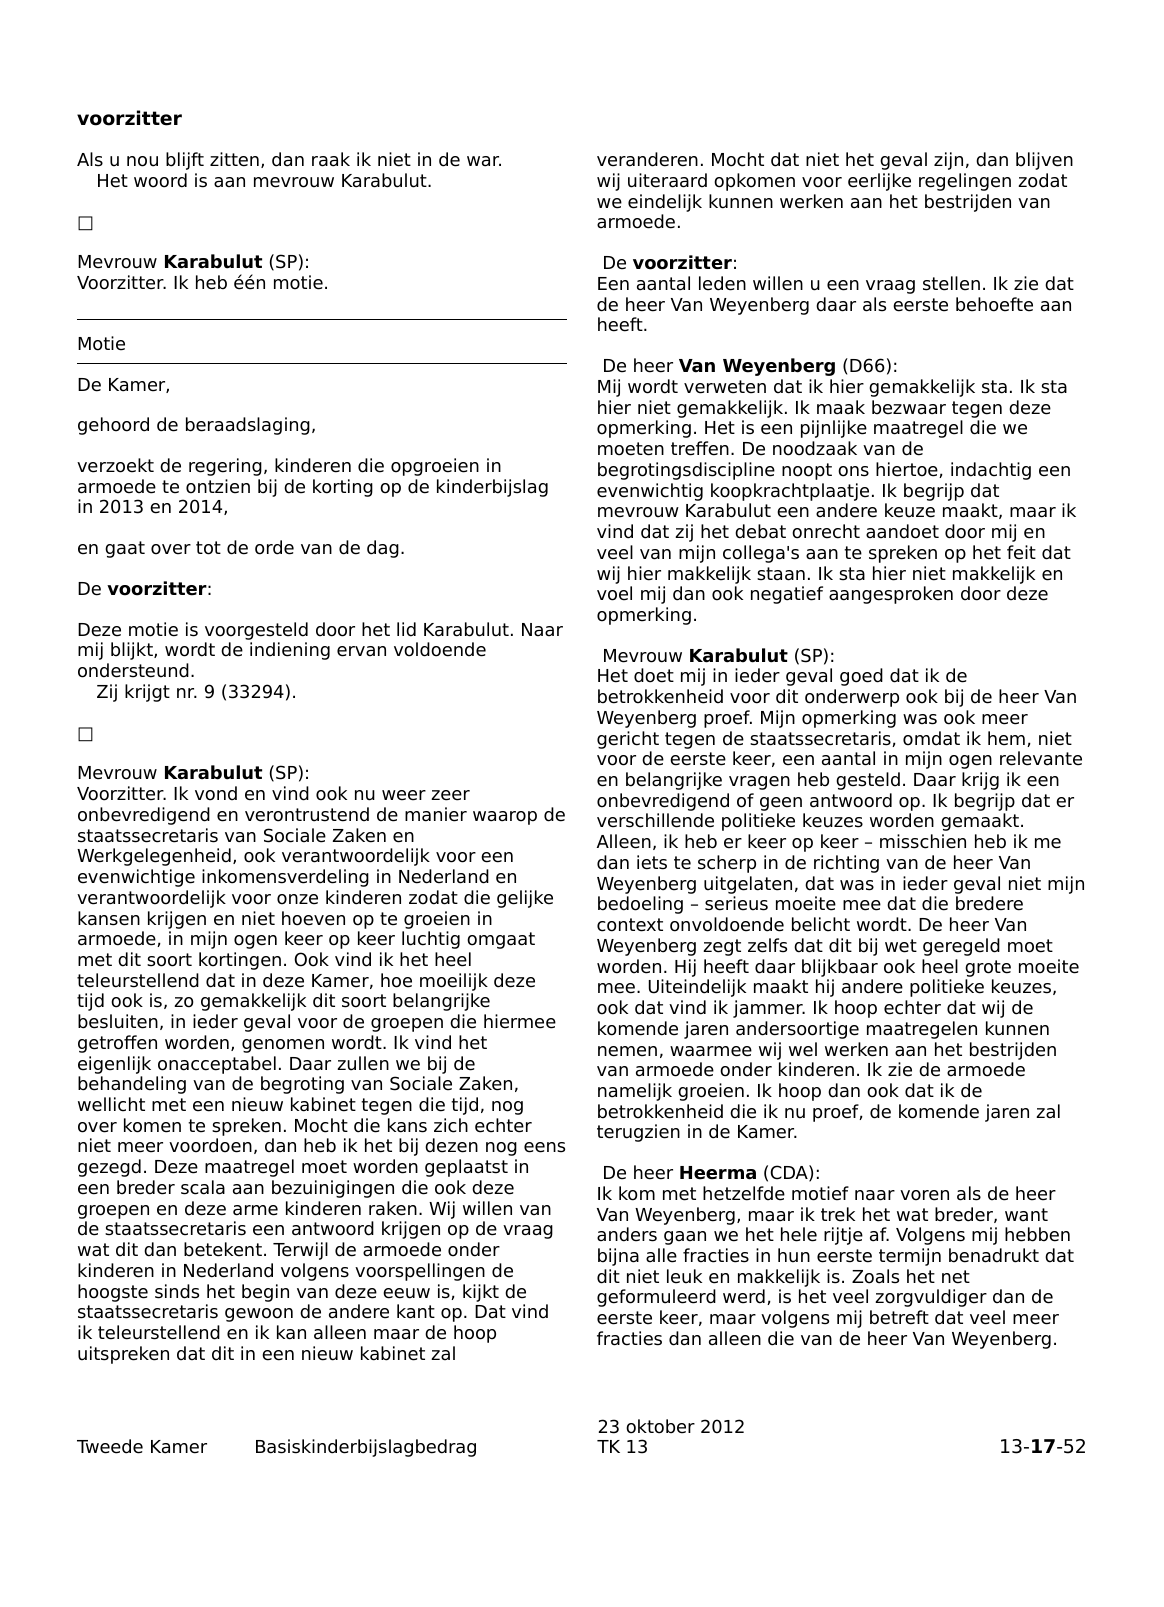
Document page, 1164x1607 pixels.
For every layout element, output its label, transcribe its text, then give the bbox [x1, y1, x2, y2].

text De voorzitter: [77, 579, 567, 599]
text en gaat over tot de orde van de dag. [77, 538, 567, 559]
text Het woord is aan mevrouw Karabulut. [77, 171, 567, 192]
text De voorzitter: [596, 253, 1087, 274]
text De heer Heerma (CDA): [596, 1163, 1087, 1184]
text De Kamer, [77, 374, 567, 395]
text Het doet mij in ieder geval goed dat ik de betrokkenheid voor dit onderwerp ook bij de heer Van Weyenberg proef. Mijn opmerking was ook meer gericht tegen de staatssecretaris, omdat ik hem, niet voor de eerste keer, een aantal in mijn ogen relevante en belangrijke vragen heb gesteld. Daar krijg ik een onbevredigend of geen antwoord op. Ik begrijp dat er verschillende politieke keuzes worden gemaakt. Alleen, ik heb er keer op keer – misschien heb ik me dan iets te scherp in de richting van de heer Van Weyenberg uitgelaten, dat was in ieder geval niet mijn bedoeling – serieus moeite mee dat die bredere context onvoldoende belicht wordt. De heer Van Weyenberg zegt zelfs dat dit bij wet geregeld moet worden. Hij heeft daar blijkbaar ook heel grote moeite mee. Uiteindelijk maakt hij andere politieke keuzes, ook dat vind ik jammer. Ik hoop echter dat wij de komende jaren andersoortige maatregelen kunnen nemen, waarmee wij wel werken aan het bestrijden van armoede onder kinderen. Ik zie de armoede namelijk groeien. Ik hoop dan ook dat ik de betrokkenheid die ik nu proef, de komende jaren zal terugzien in de Kamer. [596, 666, 1087, 1143]
text Mevrouw Karabulut (SP): [77, 252, 567, 273]
text gehoord de beraadslaging, [77, 415, 567, 436]
text Zij krijgt nr. 9 (33294). [77, 682, 567, 702]
text Een aantal leden willen u een vraag stellen. Ik zie dat de heer Van Weyenberg daar als eerste behoefte aan heeft. [596, 274, 1087, 336]
text verzoekt de regering, kinderen die opgroeien in armoede te ontzien bij de korting op de kinderbijslag in 2013 en 2014, [77, 456, 567, 518]
text Ik kom met hetzelfde motief naar voren als de heer Van Weyenberg, maar ik trek het wat breder, want anders gaan we het hele rijtje af. Volgens mij hebben bijna alle fracties in hun eerste termijn benadrukt dat dit niet leuk en makkelijk is. Zoals het net geformuleerd werd, is het veel zorgvuldiger dan de eerste keer, maar volgens mij betreft dat veel meer fracties dan alleen die van de heer Van Weyenberg. [596, 1184, 1087, 1349]
text Voorzitter. Ik heb één motie. [77, 273, 567, 294]
text Motie [77, 334, 567, 354]
text Mevrouw Karabulut (SP): [596, 646, 1087, 666]
text veranderen. Mocht dat niet het geval zijn, dan blijven wij uiteraard opkomen voor eerlijke regelingen zodat we eindelijk kunnen werken aan het bestrijden van armoede. [596, 150, 1087, 233]
text Voorzitter. Ik vond en vind ook nu weer zeer onbevredigend en verontrustend de manier waarop de staatssecretaris van Sociale Zaken en Werkgelegenheid, ook verantwoordelijk voor een evenwichtige inkomensverdeling in Nederland en verantwoordelijk voor onze kinderen zodat die gelijke kansen krijgen en niet hoeven op te groeien in armoede, in mijn ogen keer op keer luchtig omgaat met dit soort kortingen. Ook vind ik het heel teleurstellend dat in deze Kamer, hoe moeilijk deze tijd ook is, zo gemakkelijk dit soort belangrijke besluiten, in ieder geval voor de groepen die hiermee getroffen worden, genomen wordt. Ik vind het eigenlijk onacceptabel. Daar zullen we bij de behandeling van de begroting van Sociale Zaken, wellicht met een nieuw kabinet tegen die tijd, nog over komen te spreken. Mocht die kans zich echter niet meer voordoen, dan heb ik het bij dezen nog eens gezegd. Deze maatregel moet worden geplaatst in een breder scala aan bezuinigingen die ook deze groepen en deze arme kinderen raken. Wij willen van de staatssecretaris een antwoord krijgen op de vraag wat dit dan betekent. Terwijl de armoede onder kinderen in Nederland volgens voorspellingen de hoogste sinds het begin van deze eeuw is, kijkt de staatssecretaris gewoon de andere kant op. Dat vind ik teleurstellend en ik kan alleen maar de hoop uitspreken dat dit in een nieuw kabinet zal [77, 784, 567, 1364]
text Deze motie is voorgesteld door het lid Karabulut. Naar mij blijkt, wordt de indiening ervan voldoende ondersteund. [77, 619, 567, 682]
text Mevrouw Karabulut (SP): [77, 763, 567, 784]
text □ [77, 212, 567, 232]
text □ [77, 722, 567, 743]
text De heer Van Weyenberg (D66): [596, 356, 1087, 377]
text Als u nou blijft zitten, dan raak ik niet in de war. [77, 150, 567, 171]
text Mij wordt verweten dat ik hier gemakkelijk sta. Ik sta hier niet gemakkelijk. Ik maak bezwaar tegen deze opmerking. Het is een pijnlijke maatregel die we moeten treffen. De noodzaak van de begrotingsdiscipline noopt ons hiertoe, indachtig een evenwichtig koopkrachtplaatje. Ik begrijp dat mevrouw Karabulut een andere keuze maakt, maar ik vind dat zij het debat onrecht aandoet door mij en veel van mijn collega's aan te spreken op het feit dat wij hier makkelijk staan. Ik sta hier niet makkelijk en voel mij dan ook negatief aangesproken door deze opmerking. [596, 377, 1087, 626]
